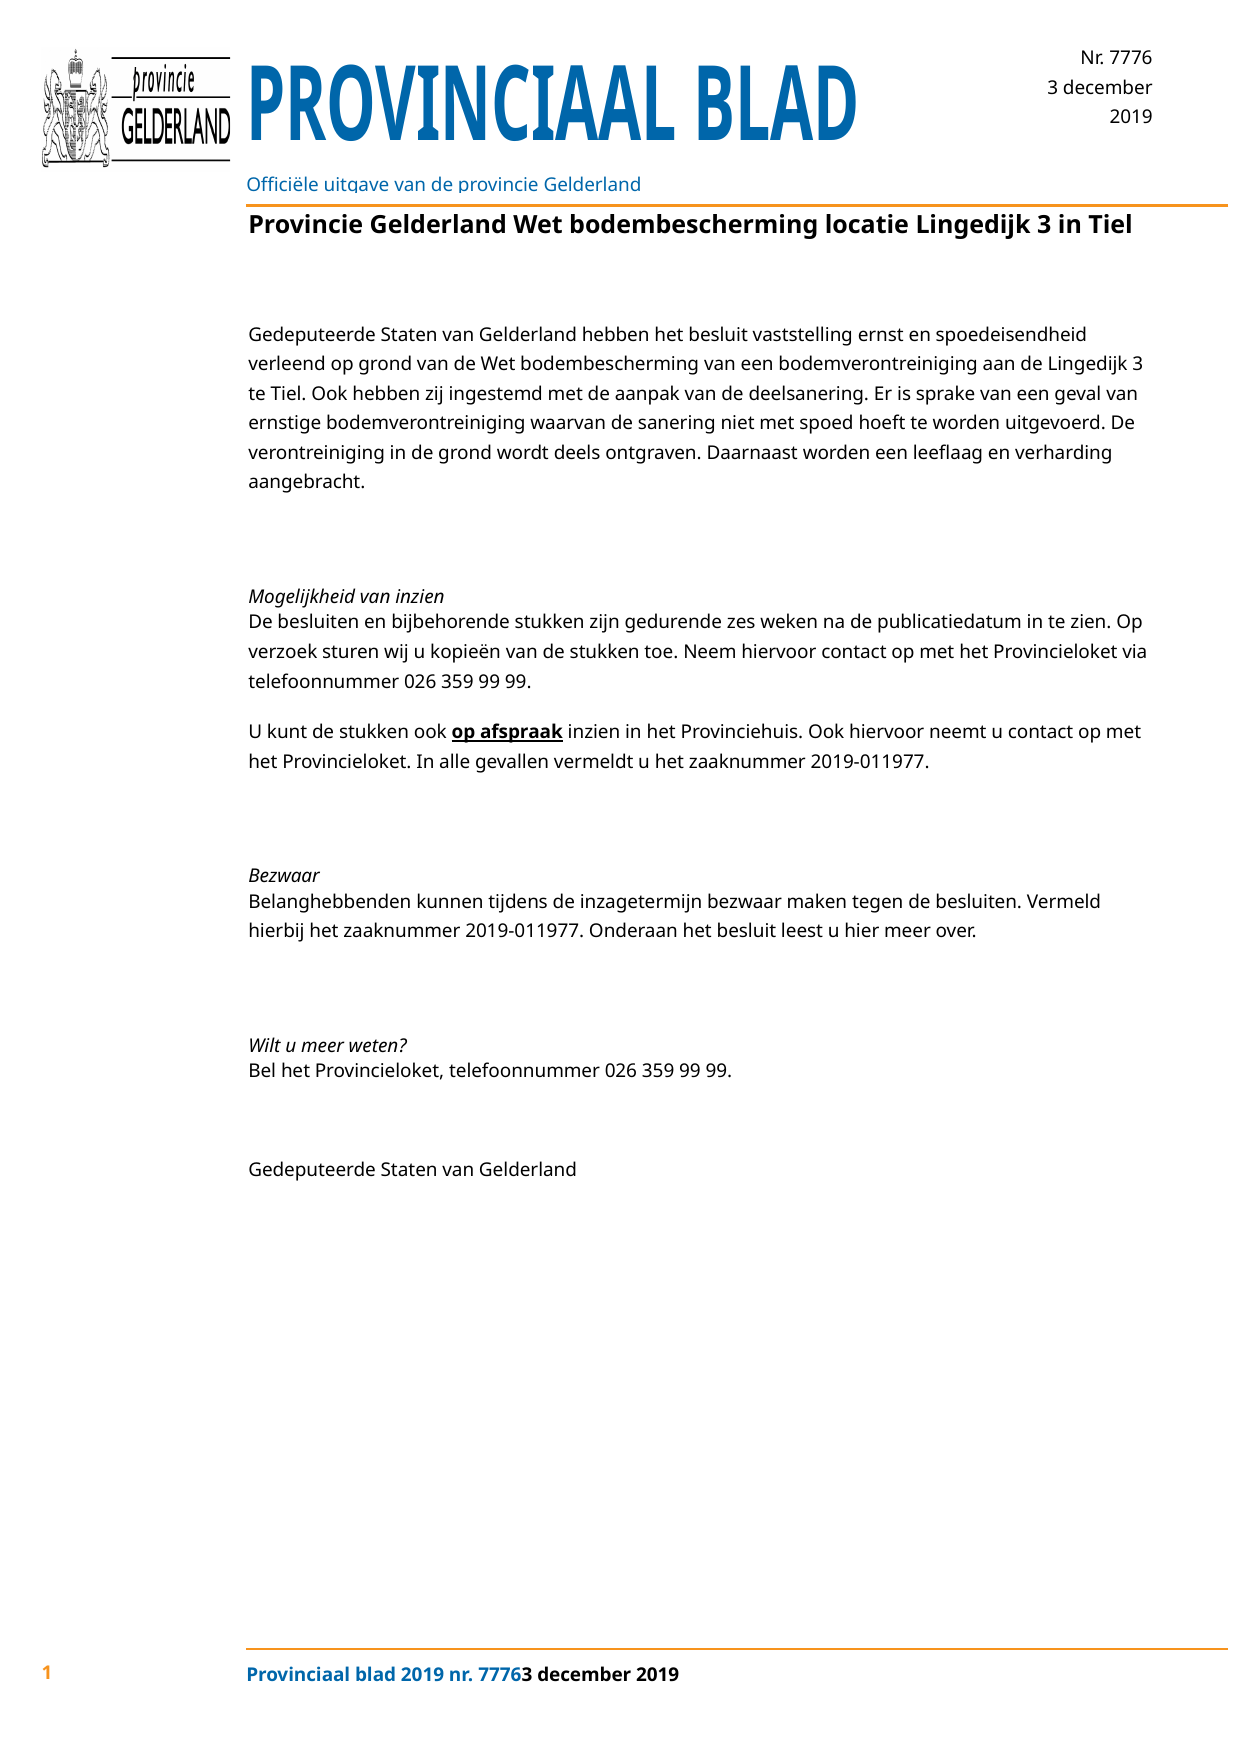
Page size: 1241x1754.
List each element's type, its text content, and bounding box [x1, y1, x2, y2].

text Provincie Gelderland Wet bodembescherming locatie Lingedijk 3 in Tiel [248, 207, 1152, 241]
text Gedeputeerde Staten van Gelderland [248, 1156, 1152, 1182]
text Belanghebbenden kunnen tijdens de inzagetermijn bezwaar maken tegen de besluiten. Vermeld hierbij het zaaknummer 2019-011977. Onderaan het besluit leest u hier meer over. [248, 888, 1152, 943]
text Bezwaar [248, 862, 1152, 888]
text Gedeputeerde Staten van Gelderland hebben het besluit vaststelling ernst en spoedeisendheid verleend op grond van de Wet bodembescherming van een bodemverontreiniging aan de Lingedijk 3 te Tiel. Ook hebben zij ingestemd met de aanpak van de deelsanering. Er is sprake van een geval van ernstige bodemverontreiniging waarvan de sanering niet met spoed hoeft te worden uitgevoerd. De verontreiniging in de grond wordt deels ontgraven. Daarnaast worden een leeflaag en verharding aangebracht. [248, 321, 1152, 494]
text Bel het Provincieloket, telefoonnummer 026 359 99 99. [248, 1058, 1152, 1083]
text Mogelijkheid van inzien [248, 583, 1152, 609]
text U kunt de stukken ook op afspraak inzien in het Provinciehuis. Ook hiervoor neemt u contact op met het Provincieloket. In alle gevallen vermeldt u het zaaknummer 2019-011977. [248, 718, 1152, 774]
text Wilt u meer weten? [248, 1032, 1152, 1058]
text De besluiten en bijbehorende stukken zijn gedurende zes weken na de publicatiedatum in te zien. Op verzoek sturen wij u kopieën van de stukken toe. Neem hiervoor contact op met het Provincieloket via telefoonnummer 026 359 99 99. [248, 609, 1152, 694]
picture [41, 47, 231, 172]
